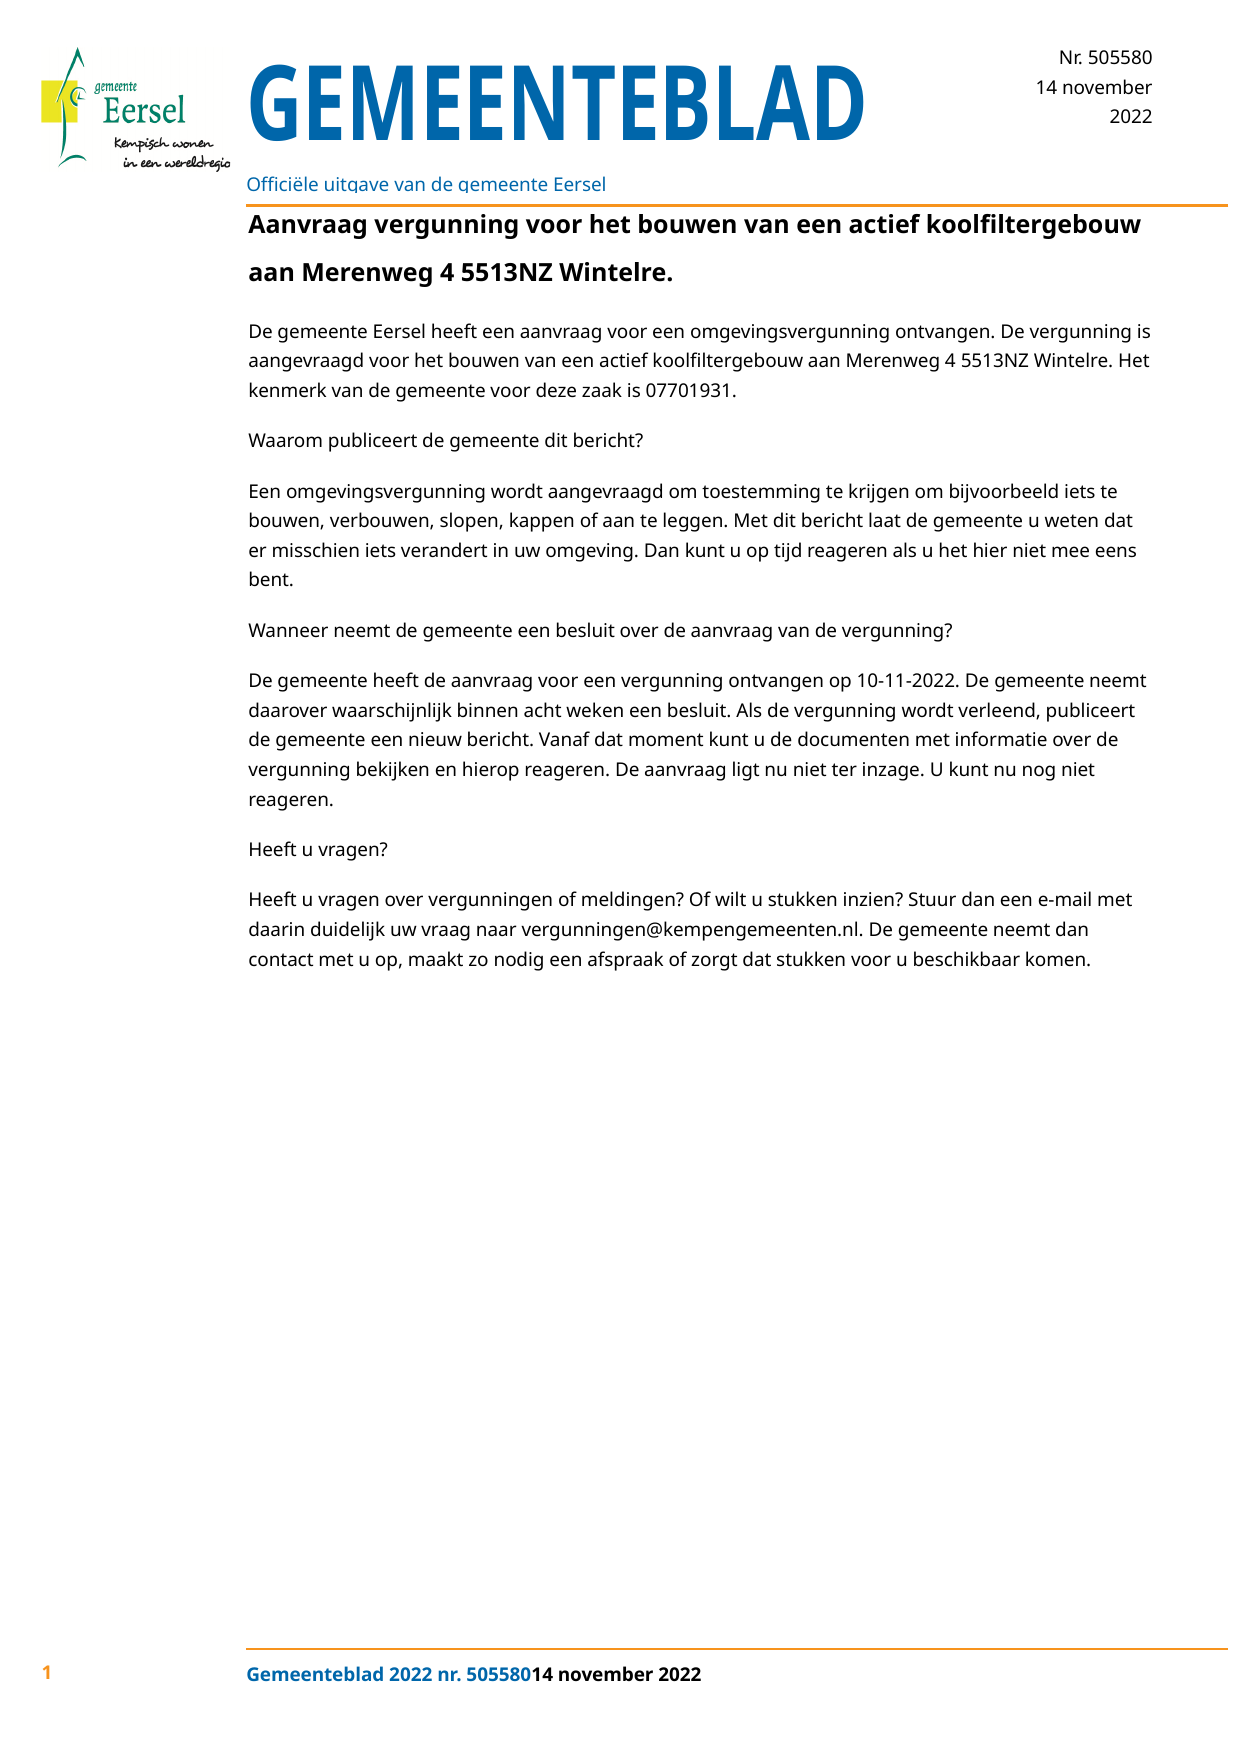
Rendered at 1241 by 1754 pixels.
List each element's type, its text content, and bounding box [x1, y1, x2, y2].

text Aanvraag vergunning voor het bouwen van een actief koolfiltergebouw aan Merenweg 4 5513NZ Wintelre. [248, 207, 1152, 288]
picture [41, 47, 231, 172]
text De gemeente Eersel heeft een aanvraag voor een omgevingsvergunning ontvangen. De vergunning is aangevraagd voor het bouwen van een actief koolfiltergebouw aan Merenweg 4 5513NZ Wintelre. Het kenmerk van de gemeente voor deze zaak is 07701931. [248, 318, 1152, 403]
text Wanneer neemt de gemeente een besluit over de aanvraag van de vergunning? [248, 617, 1152, 643]
text Waarom publiceert de gemeente dit bericht? [248, 427, 1152, 453]
text Heeft u vragen over vergunningen of meldingen? Of wilt u stukken inzien? Stuur dan een e-mail met daarin duidelijk uw vraag naar vergunningen@kempengemeenten.nl. De gemeente neemt dan contact met u op, maakt zo nodig een afspraak of zorgt dat stukken voor u beschikbaar komen. [248, 887, 1152, 972]
text Heeft u vragen? [248, 836, 1152, 862]
text Een omgevingsvergunning wordt aangevraagd om toestemming te krijgen om bijvoorbeeld iets te bouwen, verbouwen, slopen, kappen of aan te leggen. Met dit bericht laat de gemeente u weten dat er misschien iets verandert in uw omgeving. Dan kunt u op tijd reageren als u het hier niet mee eens bent. [248, 478, 1152, 592]
text De gemeente heeft de aanvraag voor een vergunning ontvangen op 10-11-2022. De gemeente neemt daarover waarschijnlijk binnen acht weken een besluit. Als de vergunning wordt verleend, publiceert de gemeente een nieuw bericht. Vanaf dat moment kunt u de documenten met informatie over de vergunning bekijken en hierop reageren. De aanvraag ligt nu niet ter inzage. U kunt nu nog niet reageren. [248, 667, 1152, 812]
